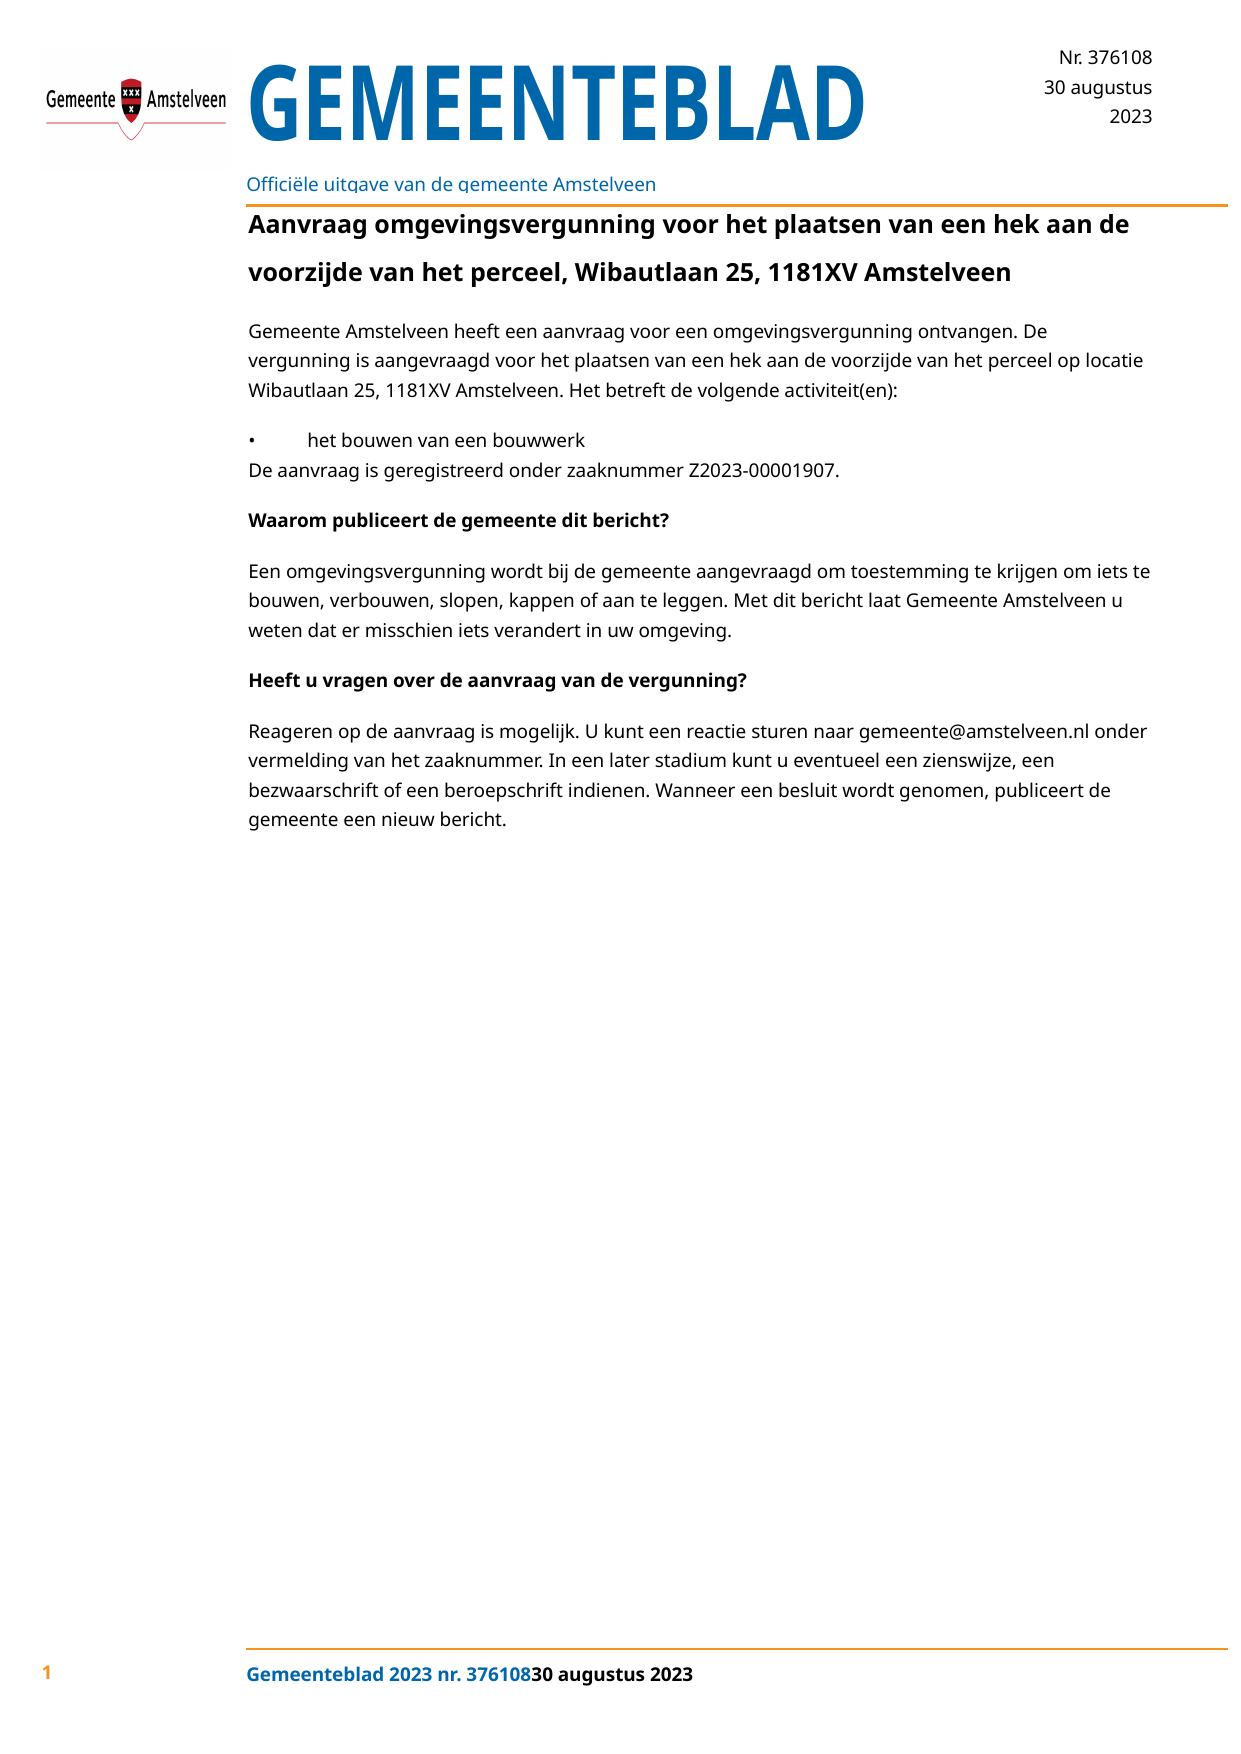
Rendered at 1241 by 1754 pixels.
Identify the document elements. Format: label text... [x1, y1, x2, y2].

text Heeft u vragen over de aanvraag van de vergunning? [248, 667, 1152, 693]
text Reageren op de aanvraag is mogelijk. U kunt een reactie sturen naar gemeente@amstelveen.nl onder vermelding van het zaaknummer. In een later stadium kunt u eventueel een zienswijze, een bezwaarschrift of een beroepschrift indienen. Wanneer een besluit wordt genomen, publiceert de gemeente een nieuw bericht. [248, 718, 1152, 832]
text De aanvraag is geregistreerd onder zaaknummer Z2023-00001907. [248, 457, 1152, 483]
text Gemeente Amstelveen heeft een aanvraag voor een omgevingsvergunning ontvangen. De vergunning is aangevraagd voor het plaatsen van een hek aan de voorzijde van het perceel op locatie Wibautlaan 25, 1181XV Amstelveen. Het betreft de volgende activiteit(en): [248, 318, 1152, 403]
list het bouwen van een bouwwerk [248, 427, 1152, 453]
picture [41, 47, 231, 172]
text Een omgevingsvergunning wordt bij de gemeente aangevraagd om toestemming te krijgen om iets te bouwen, verbouwen, slopen, kappen of aan te leggen. Met dit bericht laat Gemeente Amstelveen u weten dat er misschien iets verandert in uw omgeving. [248, 558, 1152, 643]
text Waarom publiceert de gemeente dit bericht? [248, 507, 1152, 533]
text Aanvraag omgevingsvergunning voor het plaatsen van een hek aan de voorzijde van het perceel, Wibautlaan 25, 1181XV Amstelveen [248, 207, 1152, 288]
